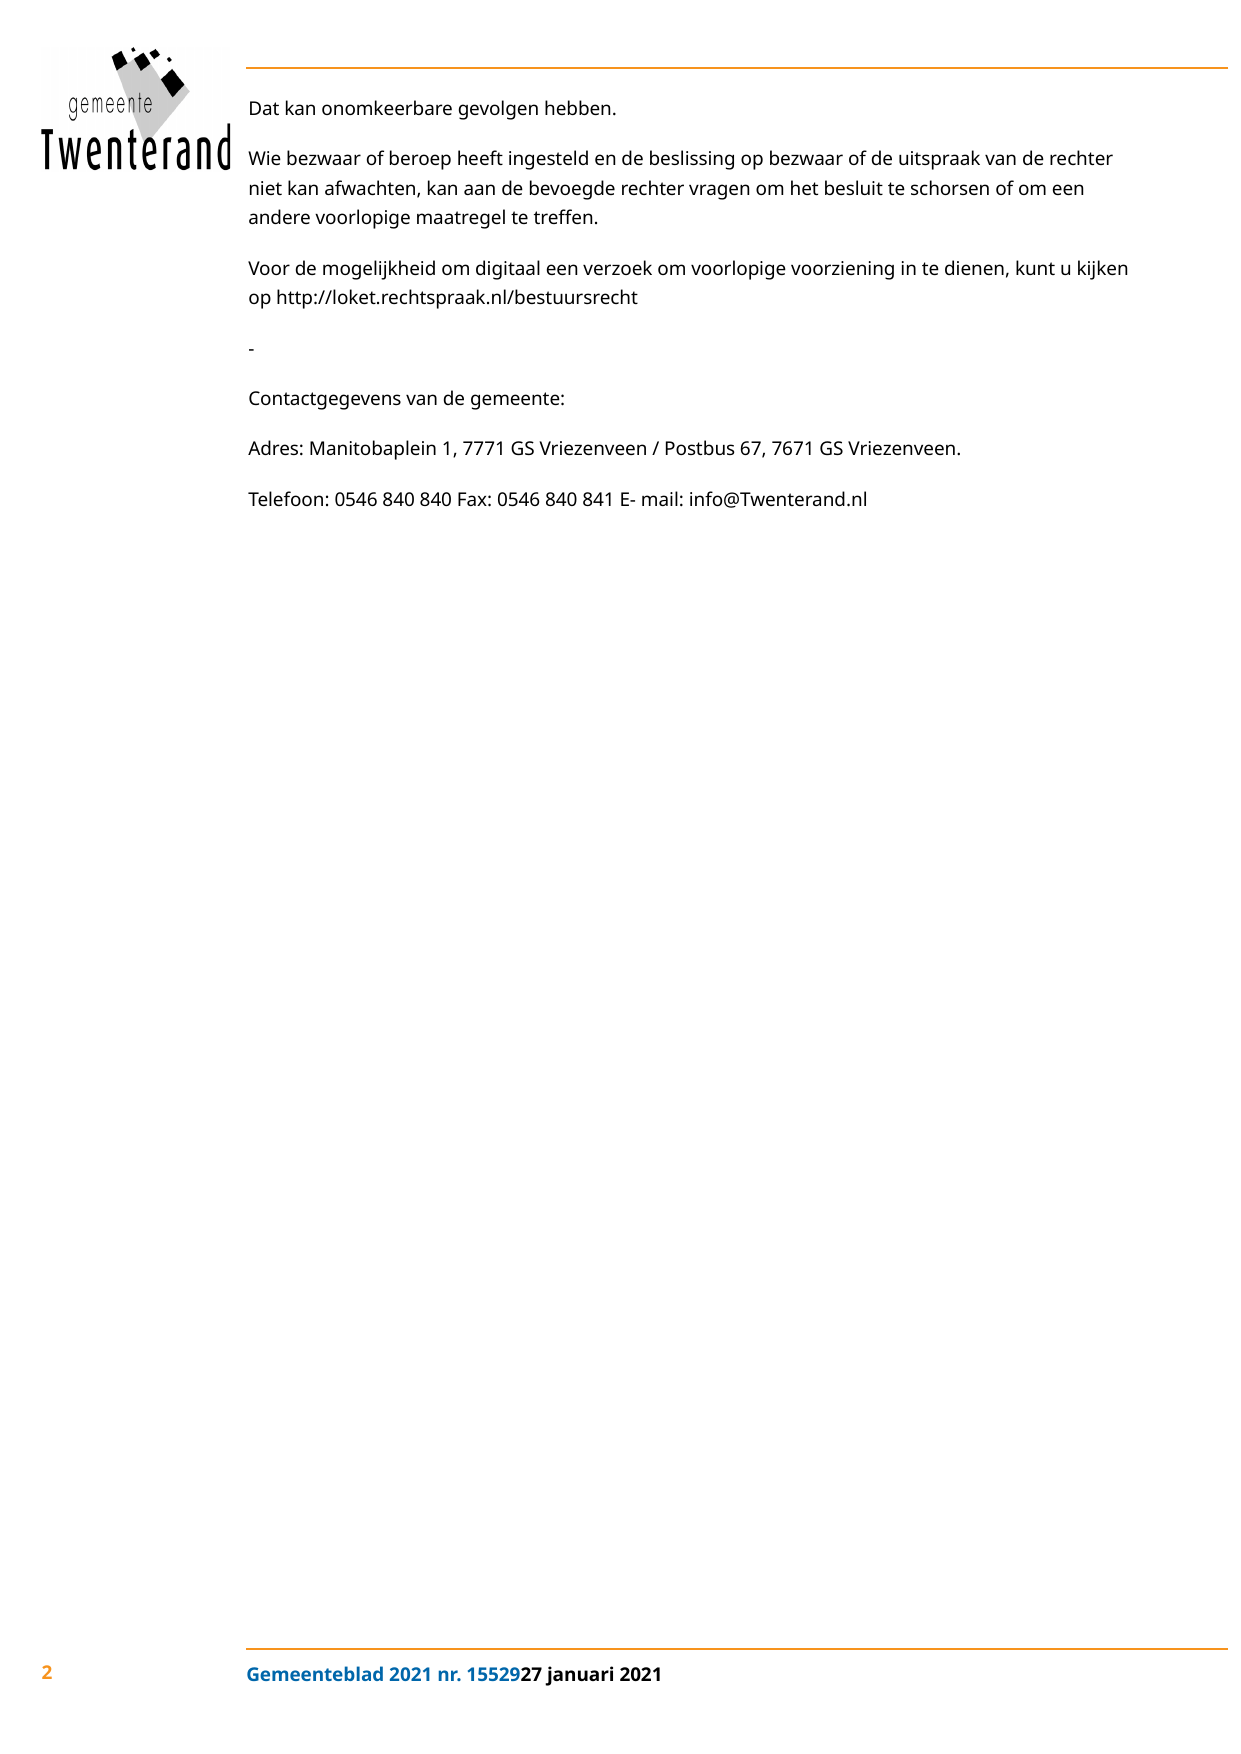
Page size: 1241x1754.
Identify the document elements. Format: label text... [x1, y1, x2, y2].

text Voor de mogelijkheid om digitaal een verzoek om voorlopige voorziening in te dienen, kunt u kijken op http://loket.rechtspraak.nl/bestuursrecht [248, 255, 1152, 310]
text Telefoon: 0546 840 840 Fax: 0546 840 841 E- mail: info@Twenterand.nl [248, 486, 1152, 512]
text Dat kan onomkeerbare gevolgen hebben. [248, 95, 1152, 121]
text - [248, 335, 1152, 361]
text Adres: Manitobaplein 1, 7771 GS Vriezenveen / Postbus 67, 7671 GS Vriezenveen. [248, 436, 1152, 461]
text Contactgegevens van de gemeente: [248, 385, 1152, 411]
text Wie bezwaar of beroep heeft ingesteld en de beslissing op bezwaar of de uitspraak van de rechter niet kan afwachten, kan aan de bevoegde rechter vragen om het besluit te schorsen of om een andere voorlopige maatregel te treffen. [248, 145, 1152, 230]
picture [41, 47, 231, 172]
